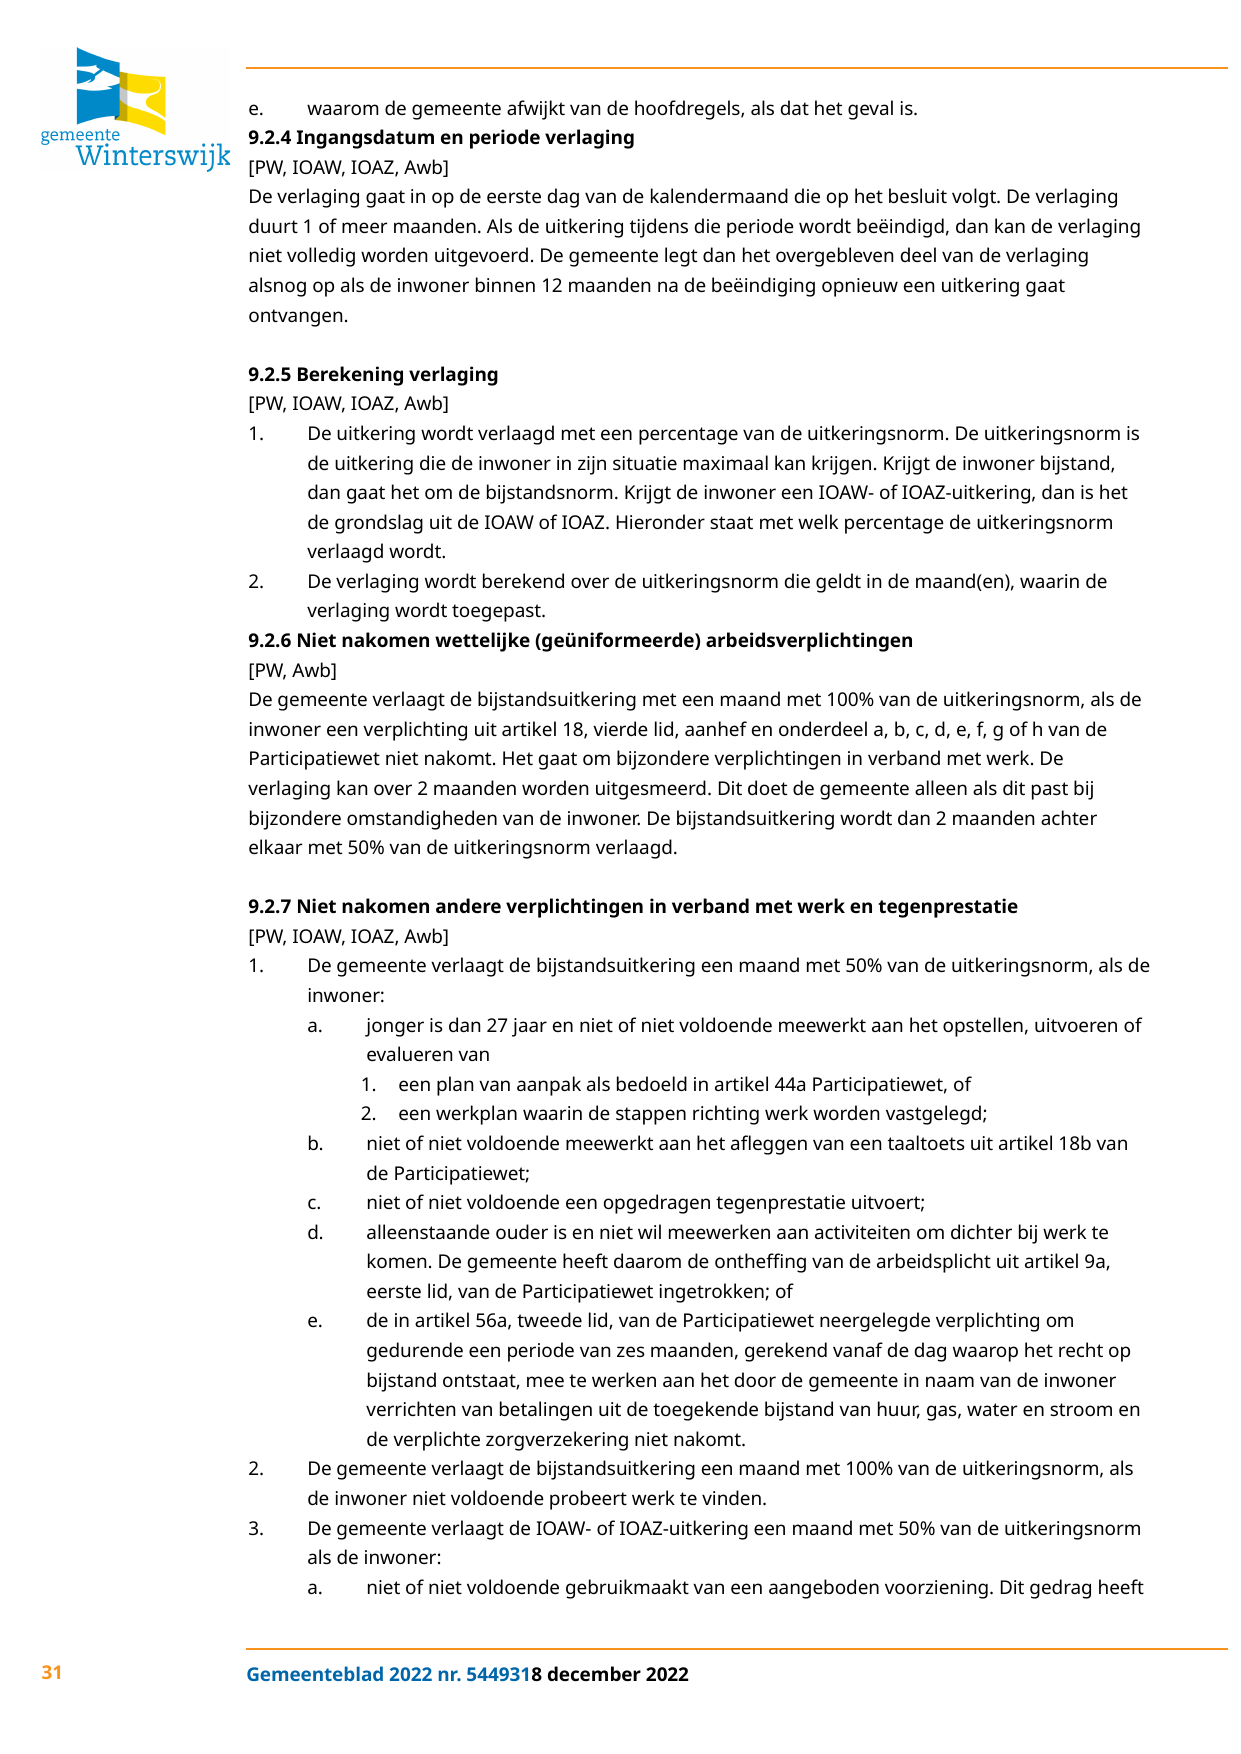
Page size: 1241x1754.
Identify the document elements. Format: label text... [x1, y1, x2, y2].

list alleenstaande ouder is en niet wil meewerken aan activiteiten om dichter bij werk te komen. De gemeente heeft daarom de ontheffing van de arbeidsplicht uit artikel 9a, eerste lid, van de Participatiewet ingetrokken; of [307, 1219, 1152, 1304]
text [PW, IOAW, IOAZ, Awb] [248, 391, 1152, 416]
text [PW, IOAW, IOAZ, Awb] [248, 154, 1152, 180]
text De gemeente verlaagt de bijstandsuitkering met een maand met 100% van de uitkeringsnorm, als de inwoner een verplichting uit artikel 18, vierde lid, aanhef en onderdeel a, b, c, d, e, f, g of h van de Participatiewet niet nakomt. Het gaat om bijzondere verplichtingen in verband met werk. De verlaging kan over 2 maanden worden uitgesmeerd. Dit doet de gemeente alleen als dit past bij bijzondere omstandigheden van de inwoner. De bijstandsuitkering wordt dan 2 maanden achter elkaar met 50% van de uitkeringsnorm verlaagd. [248, 686, 1152, 860]
text De verlaging gaat in op de eerste dag van de kalendermaand die op het besluit volgt. De verlaging duurt 1 of meer maanden. Als de uitkering tijdens die periode wordt beëindigd, dan kan de verlaging niet volledig worden uitgevoerd. De gemeente legt dan het overgebleven deel van de verlaging alsnog op als de inwoner binnen 12 maanden na de beëindiging opnieuw een uitkering gaat ontvangen. [248, 183, 1152, 328]
picture [41, 47, 231, 172]
list een werkplan waarin de stappen richting werk worden vastgelegd; [361, 1101, 1152, 1126]
list De gemeente verlaagt de IOAW- of IOAZ-uitkering een maand met 50% van de uitkeringsnorm als de inwoner: [248, 1515, 1152, 1570]
list een plan van aanpak als bedoeld in artikel 44a Participatiewet, of [361, 1071, 1152, 1097]
list jonger is dan 27 jaar en niet of niet voldoende meewerkt aan het opstellen, uitvoeren of evalueren van [307, 1012, 1152, 1067]
list De uitkering wordt verlaagd met een percentage van de uitkeringsnorm. De uitkeringsnorm is de uitkering die de inwoner in zijn situatie maximaal kan krijgen. Krijgt de inwoner bijstand, dan gaat het om de bijstandsnorm. Krijgt de inwoner een IOAW- of IOAZ-uitkering, dan is het de grondslag uit de IOAW of IOAZ. Hieronder staat met welk percentage de uitkeringsnorm verlaagd wordt. [248, 420, 1152, 564]
list waarom de gemeente afwijkt van de hoofdregels, als dat het geval is. [248, 95, 1152, 121]
text [PW, Awb] [248, 657, 1152, 683]
picture [225, 153, 231, 162]
list De gemeente verlaagt de bijstandsuitkering een maand met 50% van de uitkeringsnorm, als de inwoner: [248, 953, 1152, 1008]
list niet of niet voldoende gebruikmaakt van een aangeboden voorziening. Dit gedrag heeft [307, 1574, 1152, 1600]
list De gemeente verlaagt de bijstandsuitkering een maand met 100% van de uitkeringsnorm, als de inwoner niet voldoende probeert werk te vinden. [248, 1456, 1152, 1511]
text [PW, IOAW, IOAZ, Awb] [248, 923, 1152, 949]
text 9.2.4 Ingangsdatum en periode verlaging [248, 124, 1152, 150]
list niet of niet voldoende meewerkt aan het afleggen van een taaltoets uit artikel 18b van de Participatiewet; [307, 1130, 1152, 1186]
list de in artikel 56a, tweede lid, van de Participatiewet neergelegde verplichting om gedurende een periode van zes maanden, gerekend vanaf de dag waarop het recht op bijstand ontstaat, mee te werken aan het door de gemeente in naam van de inwoner verrichten van betalingen uit de toegekende bijstand van huur, gas, water en stroom en de verplichte zorgverzekering niet nakomt. [307, 1308, 1152, 1452]
text 9.2.5 Berekening verlaging [248, 361, 1152, 387]
list De verlaging wordt berekend over de uitkeringsnorm die geldt in de maand(en), waarin de verlaging wordt toegepast. [248, 568, 1152, 623]
text 9.2.6 Niet nakomen wettelijke (geüniformeerde) arbeidsverplichtingen [248, 627, 1152, 653]
list niet of niet voldoende een opgedragen tegenprestatie uitvoert; [307, 1189, 1152, 1215]
text 9.2.7 Niet nakomen andere verplichtingen in verband met werk en tegenprestatie [248, 893, 1152, 919]
